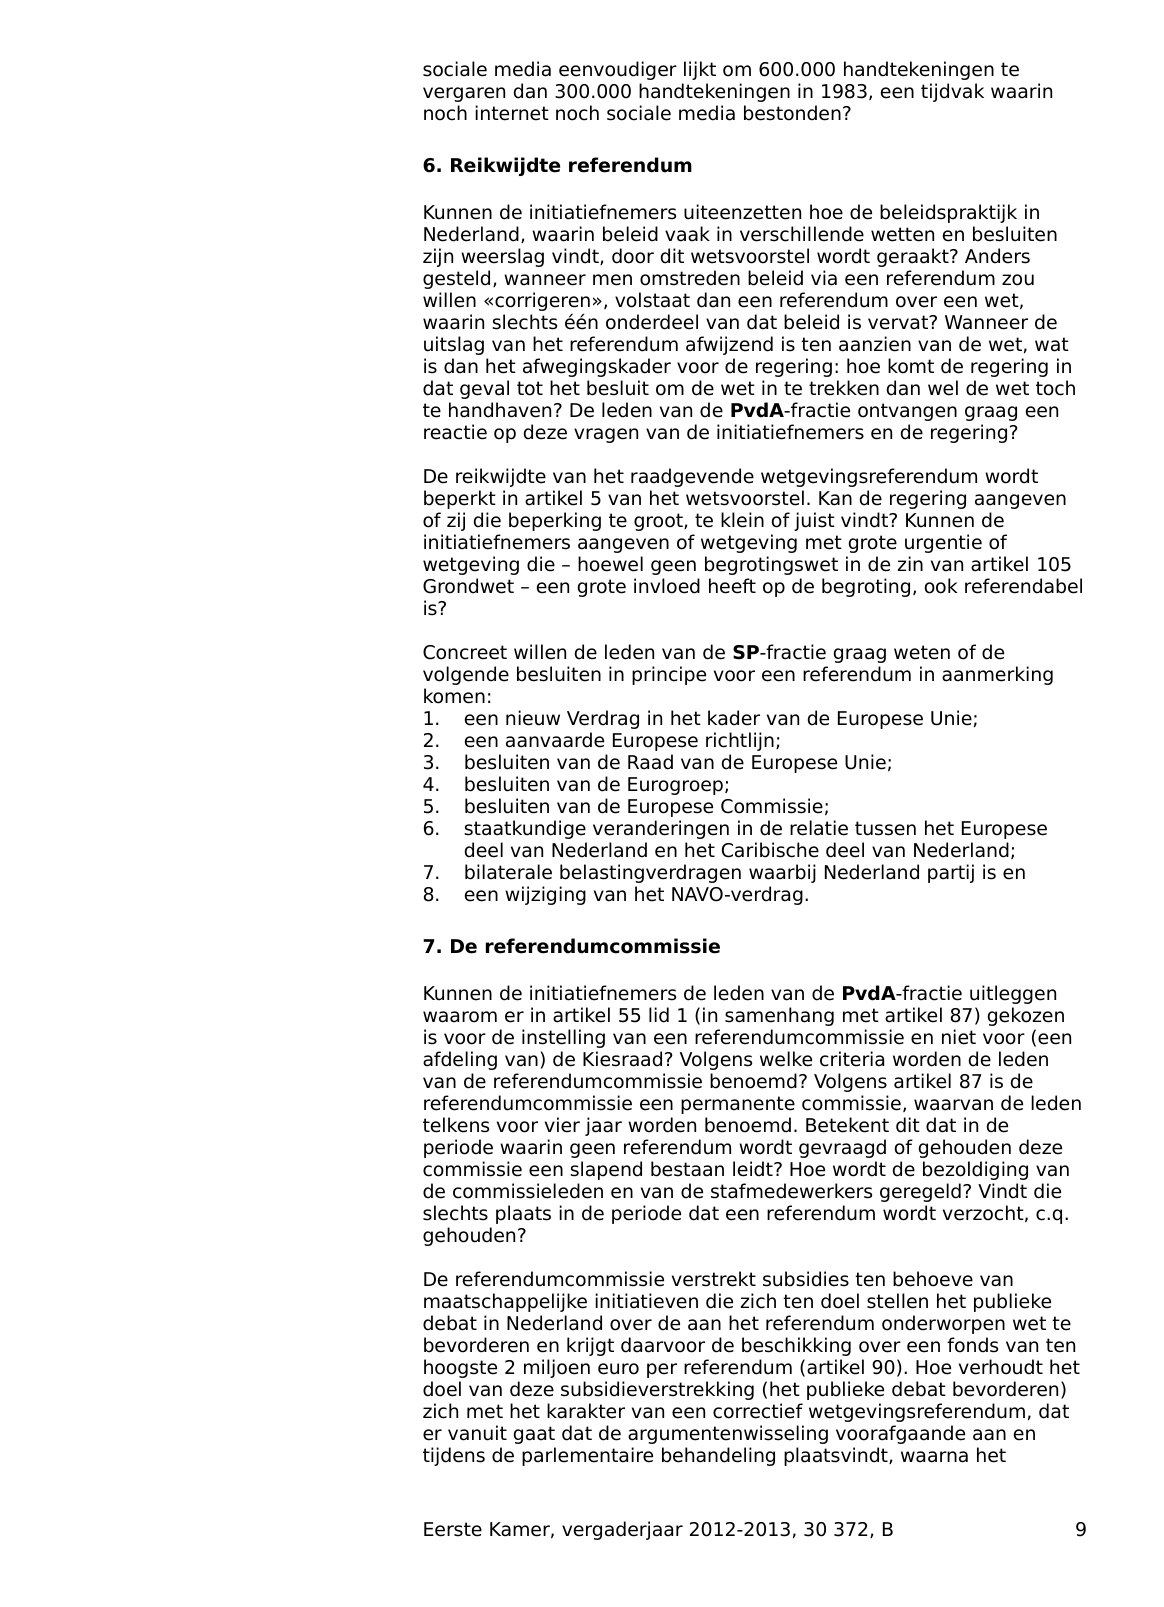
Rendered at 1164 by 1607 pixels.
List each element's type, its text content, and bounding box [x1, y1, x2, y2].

text sociale media eenvoudiger lijkt om 600.000 handtekeningen te vergaren dan 300.000 handtekeningen in 1983, een tijdvak waarin noch internet noch sociale media bestonden? [422, 59, 1087, 125]
subtitle 7. De referendumcommissie [422, 936, 1087, 958]
text De reikwijdte van het raadgevende wetgevingsreferendum wordt beperkt in artikel 5 van het wetsvoorstel. Kan de regering aangeven of zij die beperking te groot, te klein of juist vindt? Kunnen de initiatiefnemers aangeven of wetgeving met grote urgentie of wetgeving die – hoewel geen begrotingswet in de zin van artikel 105 Grondwet – een grote invloed heeft op de begroting, ook referendabel is? [422, 466, 1087, 620]
subtitle 6. Reikwijdte referendum [422, 155, 1087, 177]
text De referendumcommissie verstrekt subsidies ten behoeve van maatschappelijke initiatieven die zich ten doel stellen het publieke debat in Nederland over de aan het referendum onderworpen wet te bevorderen en krijgt daarvoor de beschikking over een fonds van ten hoogste 2 miljoen euro per referendum (artikel 90). Hoe verhoudt het doel van deze subsidieverstrekking (het publieke debat bevorderen) zich met het karakter van een correctief wetgevingsreferendum, dat er vanuit gaat dat de argumentenwisseling voorafgaande aan en tijdens de parlementaire behandeling plaatsvindt, waarna het [422, 1269, 1087, 1466]
text 1. een nieuw Verdrag in het kader van de Europese Unie; [422, 708, 1087, 730]
text 5. besluiten van de Europese Commissie; [422, 796, 1087, 818]
text 8. een wijziging van het NAVO-verdrag. [422, 884, 1087, 906]
text Kunnen de initiatiefnemers uiteenzetten hoe de beleidspraktijk in Nederland, waarin beleid vaak in verschillende wetten en besluiten zijn weerslag vindt, door dit wetsvoorstel wordt geraakt? Anders gesteld, wanneer men omstreden beleid via een referendum zou willen «corrigeren», volstaat dan een referendum over een wet, waarin slechts één onderdeel van dat beleid is vervat? Wanneer de uitslag van het referendum afwijzend is ten aanzien van de wet, wat is dan het afwegingskader voor de regering: hoe komt de regering in dat geval tot het besluit om de wet in te trekken dan wel de wet toch te handhaven? De leden van de PvdA-fractie ontvangen graag een reactie op deze vragen van de initiatiefnemers en de regering? [422, 202, 1087, 444]
text 4. besluiten van de Eurogroep; [422, 774, 1087, 796]
text Kunnen de initiatiefnemers de leden van de PvdA-fractie uitleggen waarom er in artikel 55 lid 1 (in samenhang met artikel 87) gekozen is voor de instelling van een referendumcommissie en niet voor (een afdeling van) de Kiesraad? Volgens welke criteria worden de leden van de referendumcommissie benoemd? Volgens artikel 87 is de referendumcommissie een permanente commissie, waarvan de leden telkens voor vier jaar worden benoemd. Betekent dit dat in de periode waarin geen referendum wordt gevraagd of gehouden deze commissie een slapend bestaan leidt? Hoe wordt de bezoldiging van de commissieleden en van de stafmedewerkers geregeld? Vindt die slechts plaats in de periode dat een referendum wordt verzocht, c.q. gehouden? [422, 983, 1087, 1246]
text Concreet willen de leden van de SP-fractie graag weten of de volgende besluiten in principe voor een referendum in aanmerking komen: [422, 642, 1087, 708]
text 6. staatkundige veranderingen in de relatie tussen het Europese deel van Nederland en het Caribische deel van Nederland; [422, 818, 1087, 862]
text 3. besluiten van de Raad van de Europese Unie; [422, 752, 1087, 774]
text 2. een aanvaarde Europese richtlijn; [422, 730, 1087, 752]
text 7. bilaterale belastingverdragen waarbij Nederland partij is en [422, 862, 1087, 884]
